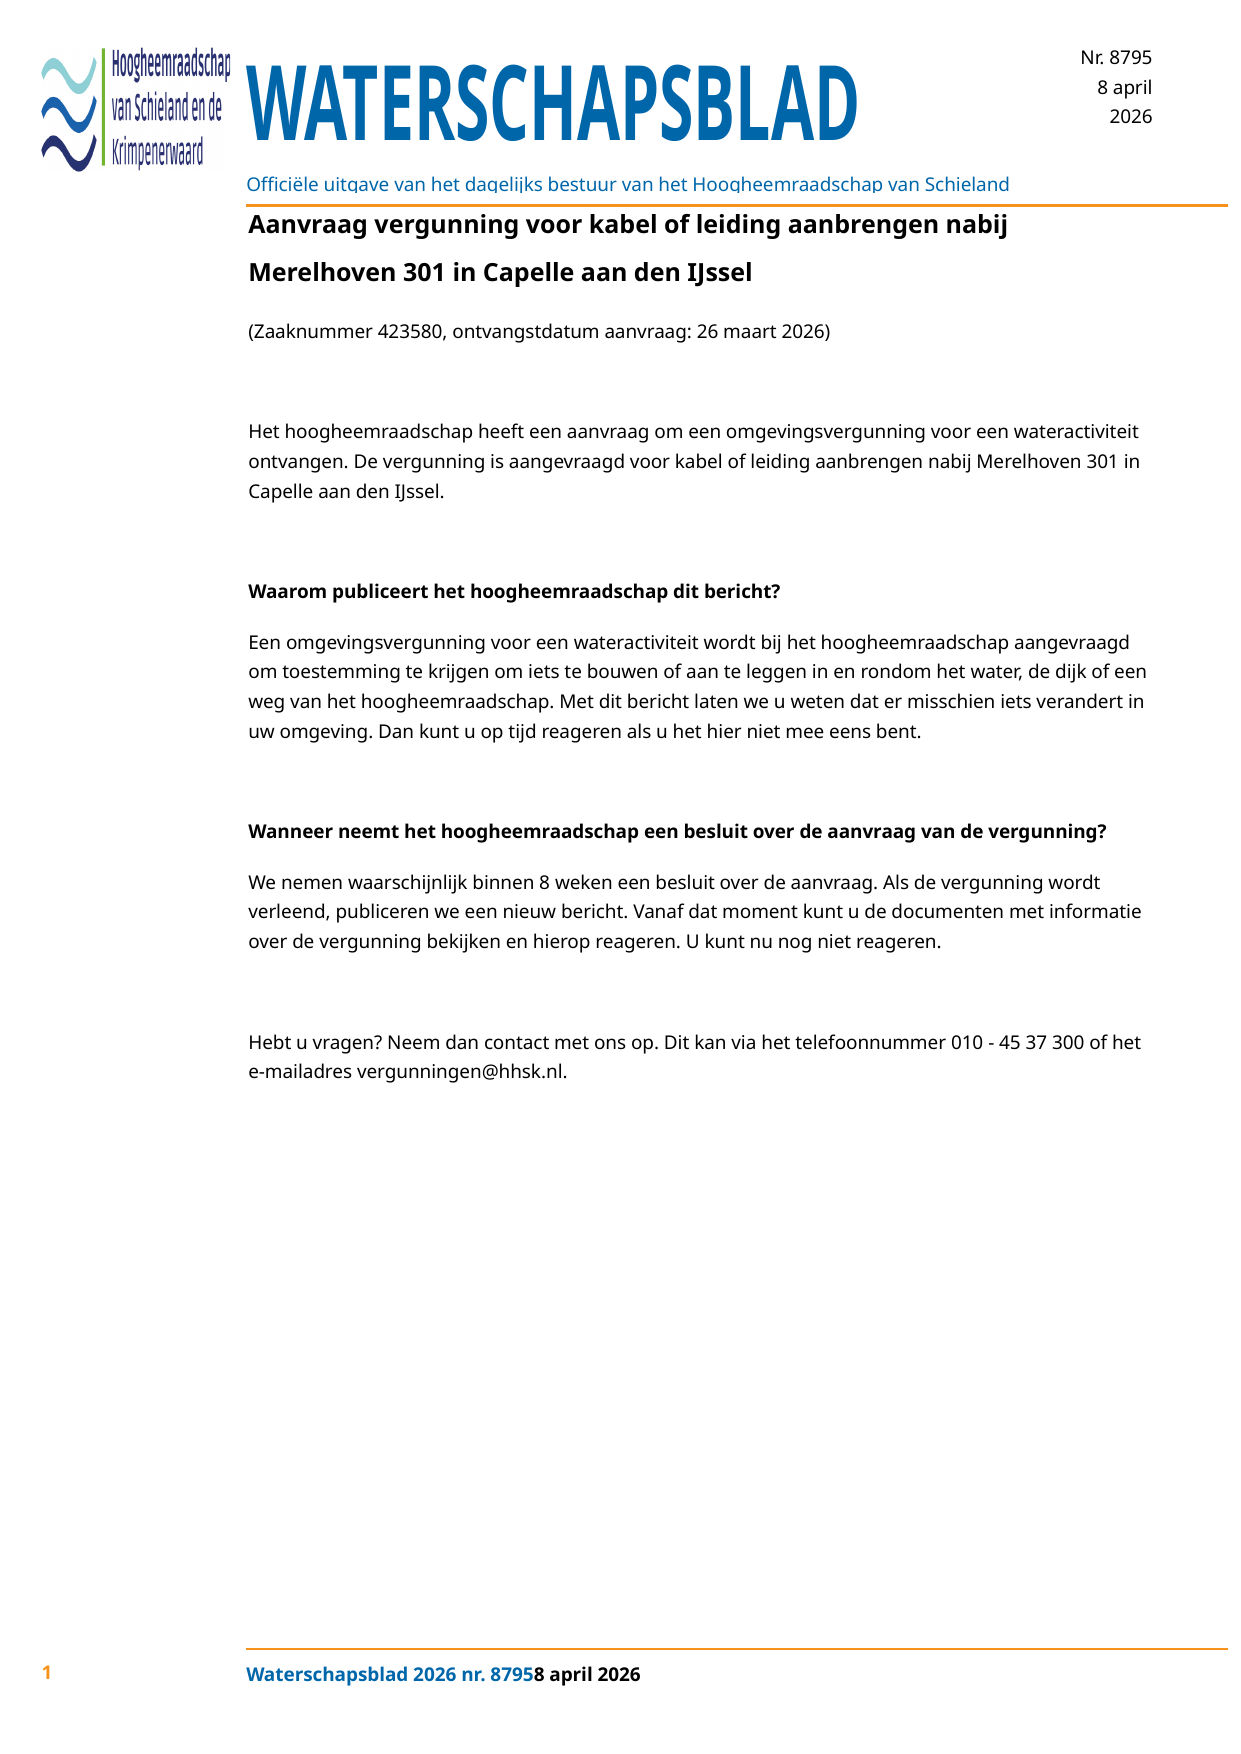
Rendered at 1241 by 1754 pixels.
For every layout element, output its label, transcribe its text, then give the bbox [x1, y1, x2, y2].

text Wanneer neemt het hoogheemraadschap een besluit over de aanvraag van de vergunning? [248, 819, 1152, 844]
text Waarom publiceert het hoogheemraadschap dit bericht? [248, 579, 1152, 604]
text (Zaaknummer 423580, ontvangstdatum aanvraag: 26 maart 2026) [248, 318, 1152, 344]
text Een omgevingsvergunning voor een wateractiviteit wordt bij het hoogheemraadschap aangevraagd om toestemming te krijgen om iets te bouwen of aan te leggen in en rondom het water, de dijk of een weg van het hoogheemraadschap. Met dit bericht laten we u weten dat er misschien iets verandert in uw omgeving. Dan kunt u op tijd reageren als u het hier niet mee eens bent. [248, 629, 1152, 744]
text Hebt u vragen? Neem dan contact met ons op. Dit kan via het telefoonnummer 010 - 45 37 300 of het e-mailadres vergunningen@hhsk.nl. [248, 1029, 1152, 1084]
text Het hoogheemraadschap heeft een aanvraag om een omgevingsvergunning voor een wateractiviteit ontvangen. De vergunning is aangevraagd voor kabel of leiding aanbrengen nabij Merelhoven 301 in Capelle aan den IJssel. [248, 419, 1152, 504]
text Aanvraag vergunning voor kabel of leiding aanbrengen nabij Merelhoven 301 in Capelle aan den IJssel [248, 207, 1152, 288]
picture [41, 47, 231, 172]
text We nemen waarschijnlijk binnen 8 weken een besluit over de aanvraag. Als de vergunning wordt verleend, publiceren we een nieuw bericht. Vanaf dat moment kunt u de documenten met informatie over de vergunning bekijken en hierop reageren. U kunt nu nog niet reageren. [248, 869, 1152, 954]
